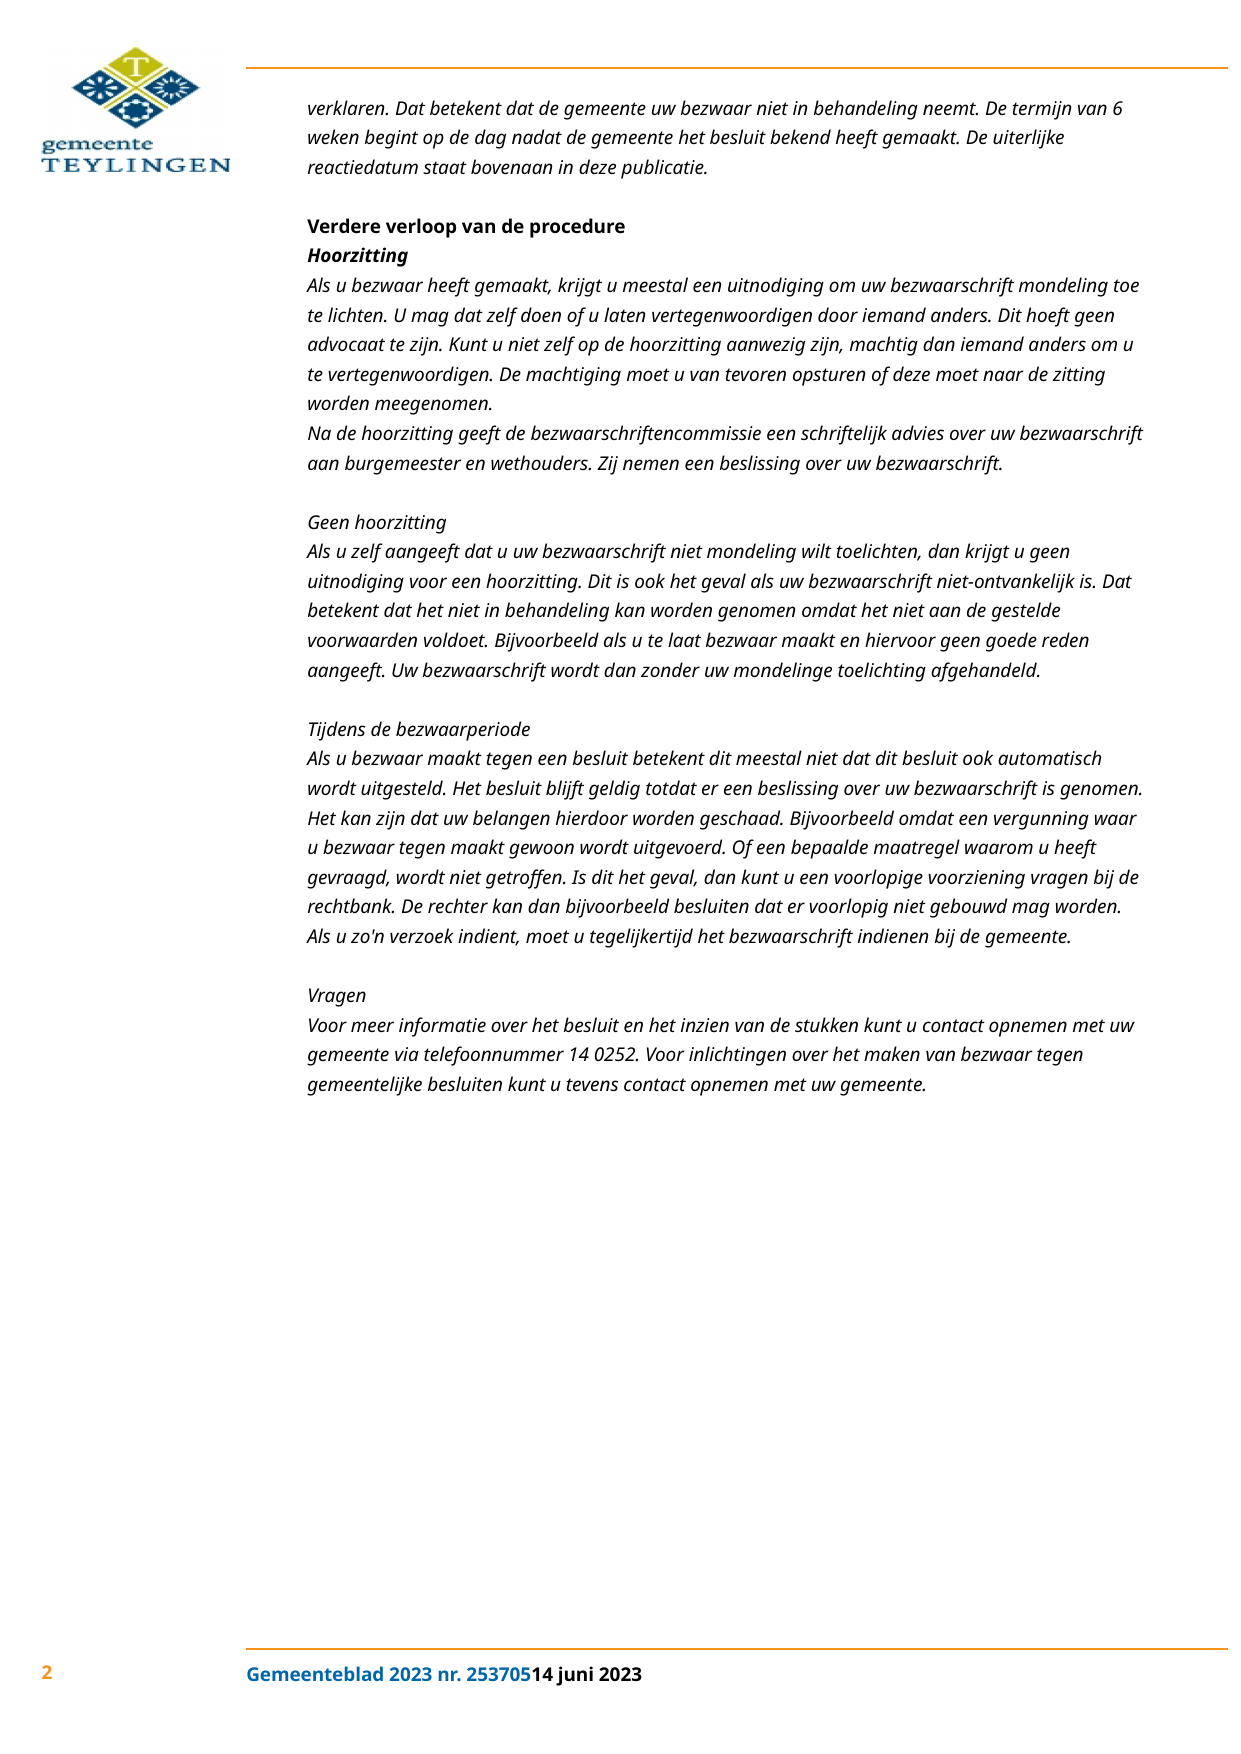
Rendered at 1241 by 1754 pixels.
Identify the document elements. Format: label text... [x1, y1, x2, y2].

list Als u bezwaar heeft gemaakt, krijgt u meestal een uitnodiging om uw bezwaarschrift mondeling toe te lichten. U mag dat zelf doen of u laten vertegenwoordigen door iemand anders. Dit hoeft geen advocaat te zijn. Kunt u niet zelf op de hoorzitting aanwezig zijn, machtig dan iemand anders om u te vertegenwoordigen. De machtiging moet u van tevoren opsturen of deze moet naar de zitting worden meegenomen. [248, 272, 1152, 416]
list Voor meer informatie over het besluit en het inzien van de stukken kunt u contact opnemen met uw gemeente via telefoonnummer 14 0252. Voor inlichtingen over het maken van bezwaar tegen gemeentelijke besluiten kunt u tevens contact opnemen met uw gemeente. [248, 1012, 1152, 1097]
list Als u zelf aangeeft dat u uw bezwaarschrift niet mondeling wilt toelichten, dan krijgt u geen uitnodiging voor een hoorzitting. Dit is ook het geval als uw bezwaarschrift niet-ontvankelijk is. Dat betekent dat het niet in behandeling kan worden genomen omdat het niet aan de gestelde voorwaarden voldoet. Bijvoorbeeld als u te laat bezwaar maakt en hiervoor geen goede reden aangeeft. Uw bezwaarschrift wordt dan zonder uw mondelinge toelichting afgehandeld. [248, 538, 1152, 683]
list Na de hoorzitting geeft de bezwaarschriftencommissie een schriftelijk advies over uw bezwaarschrift aan burgemeester en wethouders. Zij nemen een beslissing over uw bezwaarschrift. [248, 420, 1152, 476]
list Verdere verloop van de procedure [248, 213, 1152, 239]
list Tijdens de bezwaarperiode [248, 716, 1152, 742]
list verklaren. Dat betekent dat de gemeente uw bezwaar niet in behandeling neemt. De termijn van 6 weken begint op de dag nadat de gemeente het besluit bekend heeft gemaakt. De uiterlijke reactiedatum staat bovenaan in deze publicatie. [248, 95, 1152, 180]
list Geen hoorzitting [248, 509, 1152, 535]
list Als u bezwaar maakt tegen een besluit betekent dit meestal niet dat dit besluit ook automatisch wordt uitgesteld. Het besluit blijft geldig totdat er een beslissing over uw bezwaarschrift is genomen. Het kan zijn dat uw belangen hierdoor worden geschaad. Bijvoorbeeld omdat een vergunning waar u bezwaar tegen maakt gewoon wordt uitgevoerd. Of een bepaalde maatregel waarom u heeft gevraagd, wordt niet getroffen. Is dit het geval, dan kunt u een voorlopige voorziening vragen bij de rechtbank. De rechter kan dan bijvoorbeeld besluiten dat er voorlopig niet gebouwd mag worden. Als u zo'n verzoek indient, moet u tegelijkertijd het bezwaarschrift indienen bij de gemeente. [248, 746, 1152, 949]
picture [41, 47, 231, 172]
list Hoorzitting [248, 243, 1152, 268]
list Vragen [248, 982, 1152, 1008]
